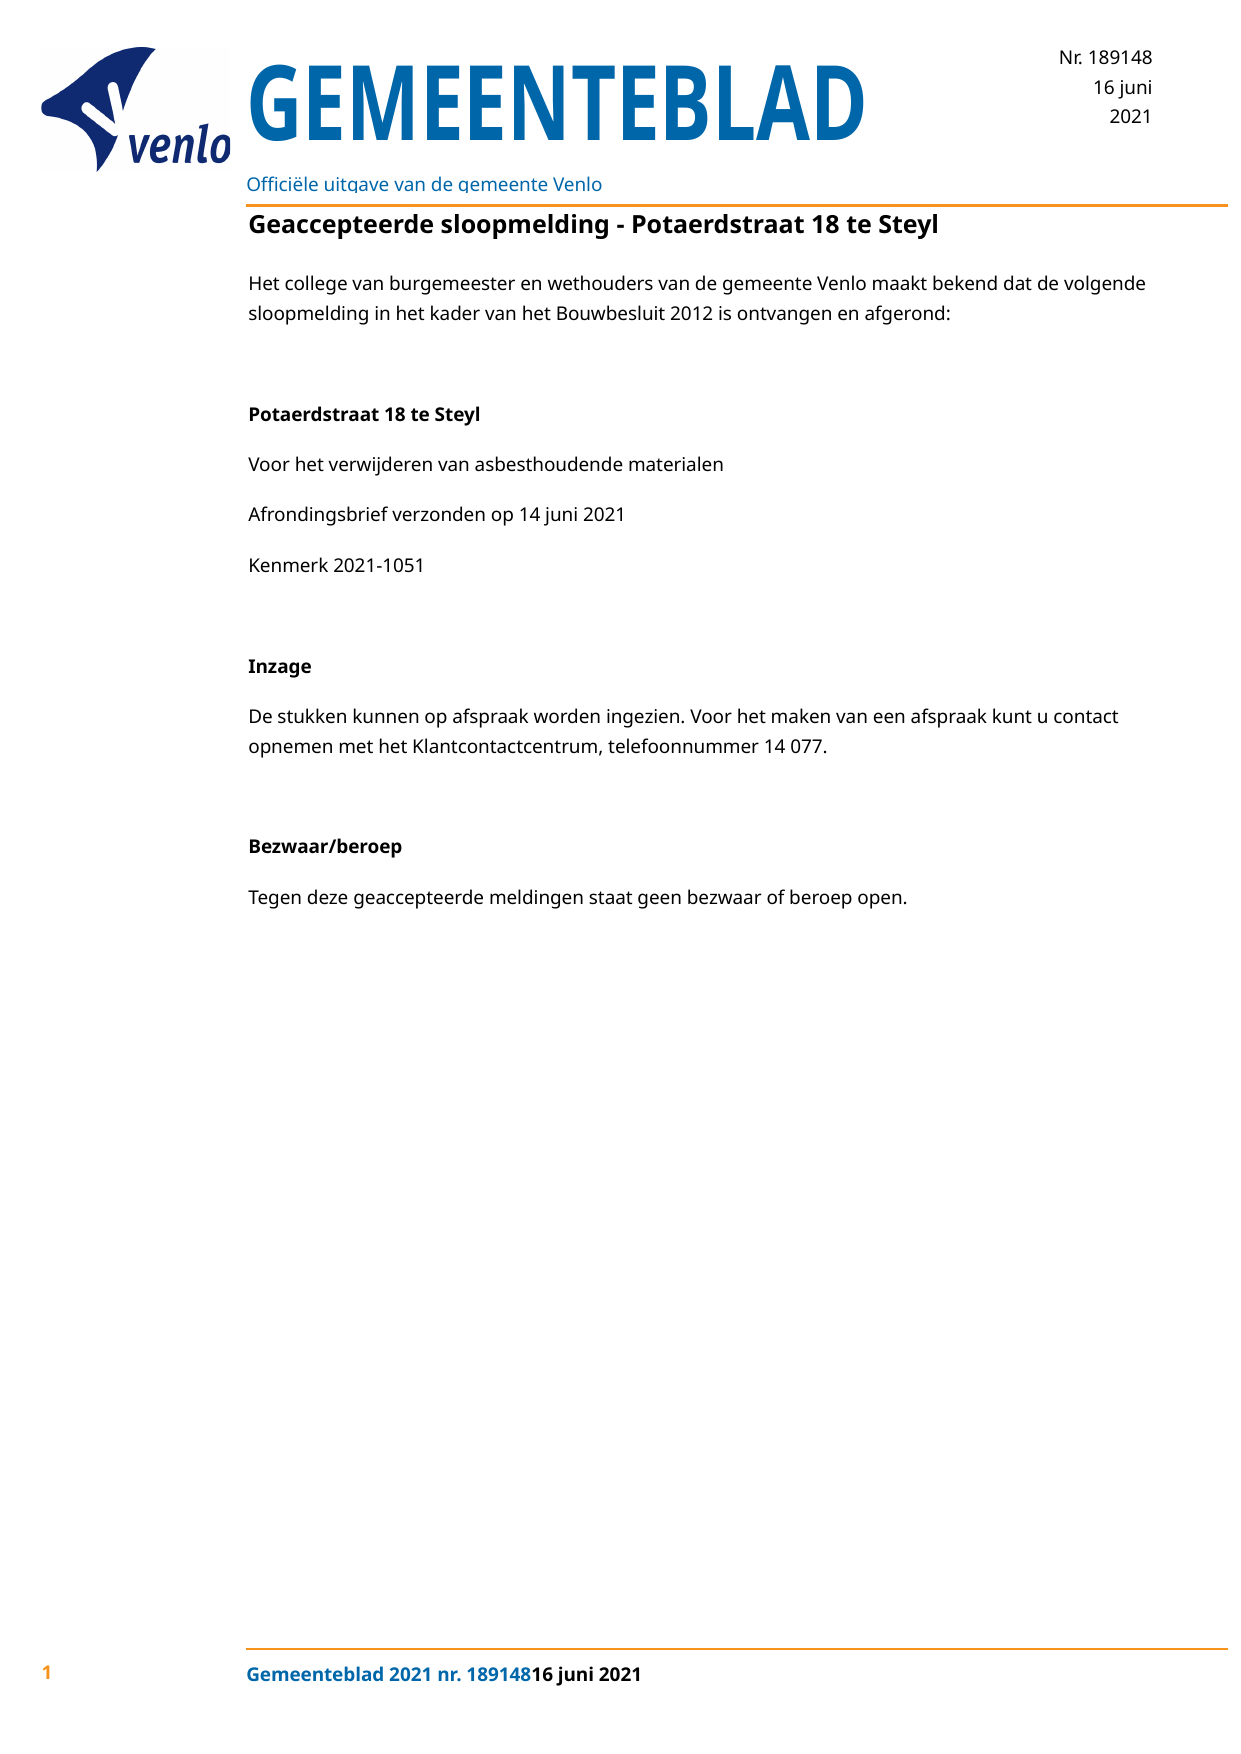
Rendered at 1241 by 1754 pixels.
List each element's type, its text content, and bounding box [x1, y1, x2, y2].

picture [41, 47, 231, 172]
text Potaerdstraat 18 te Steyl [248, 401, 1152, 426]
text Voor het verwijderen van asbesthoudende materialen [248, 451, 1152, 477]
text Geaccepteerde sloopmelding - Potaerdstraat 18 te Steyl [248, 207, 1152, 241]
text Afrondingsbrief verzonden op 14 juni 2021 [248, 502, 1152, 527]
text Tegen deze geaccepteerde meldingen staat geen bezwaar of beroep open. [248, 884, 1152, 910]
text De stukken kunnen op afspraak worden ingezien. Voor het maken van een afspraak kunt u contact opnemen met het Klantcontactcentrum, telefoonnummer 14 077. [248, 703, 1152, 758]
text Het college van burgemeester en wethouders van de gemeente Venlo maakt bekend dat de volgende sloopmelding in het kader van het Bouwbesluit 2012 is ontvangen en afgerond: [248, 270, 1152, 326]
text Inzage [248, 653, 1152, 678]
text Bezwaar/beroep [248, 834, 1152, 859]
text Kenmerk 2021-1051 [248, 552, 1152, 578]
